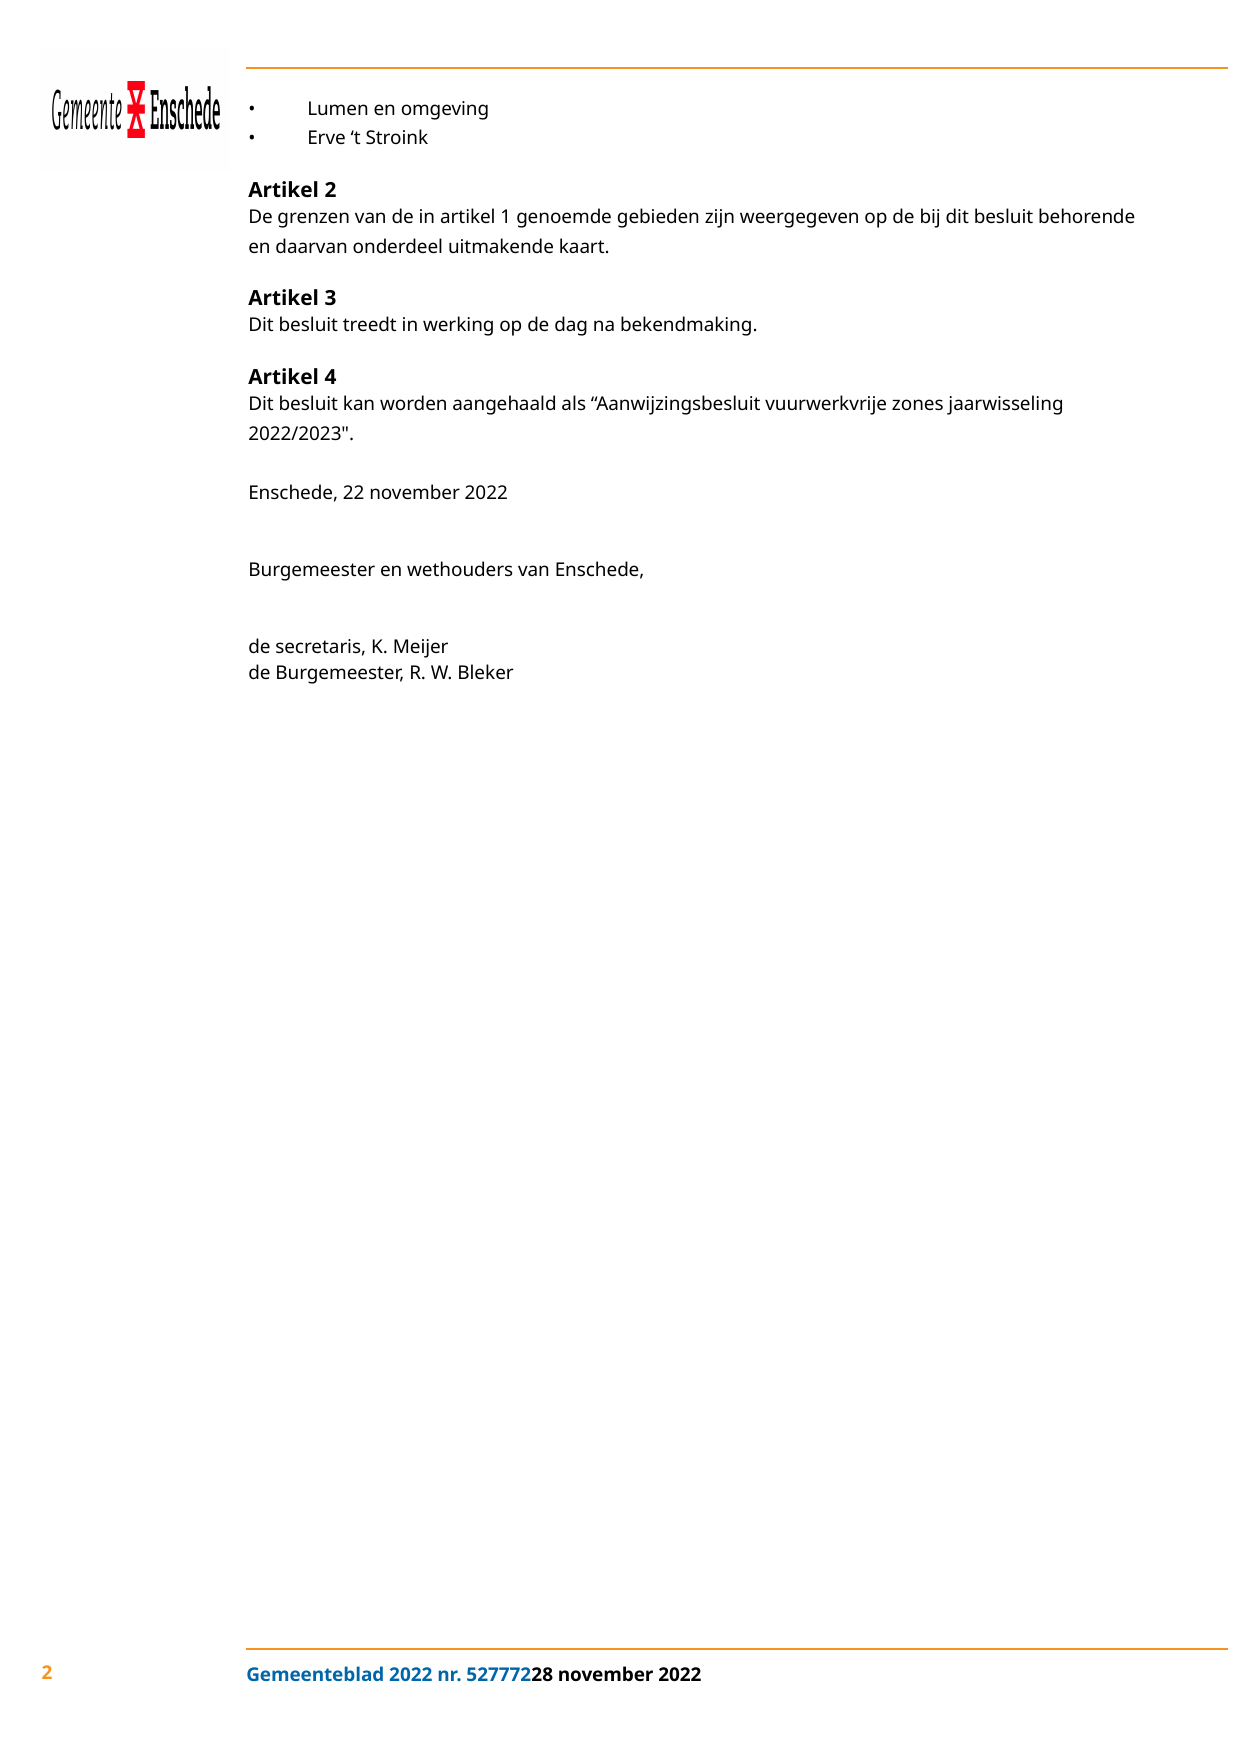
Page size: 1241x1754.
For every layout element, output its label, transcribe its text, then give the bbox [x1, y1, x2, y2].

text Artikel 3 [248, 283, 1152, 312]
text de secretaris, K. Meijer [248, 634, 1152, 659]
text Enschede, 22 november 2022 [248, 479, 1152, 505]
picture [41, 47, 231, 172]
text Artikel 4 [248, 362, 1152, 391]
text Artikel 2 [248, 175, 1152, 203]
text De grenzen van de in artikel 1 genoemde gebieden zijn weergegeven op de bij dit besluit behorende en daarvan onderdeel uitmakende kaart. [248, 203, 1152, 258]
list Lumen en omgeving [248, 95, 1152, 121]
text Dit besluit kan worden aangehaald als “Aanwijzingsbesluit vuurwerkvrije zones jaarwisseling 2022/2023". [248, 391, 1152, 446]
text Burgemeester en wethouders van Enschede, [248, 556, 1152, 582]
text de Burgemeester, R. W. Bleker [248, 659, 1152, 685]
text Dit besluit treedt in werking op de dag na bekendmaking. [248, 312, 1152, 337]
list Erve ‘t Stroink [248, 124, 1152, 150]
